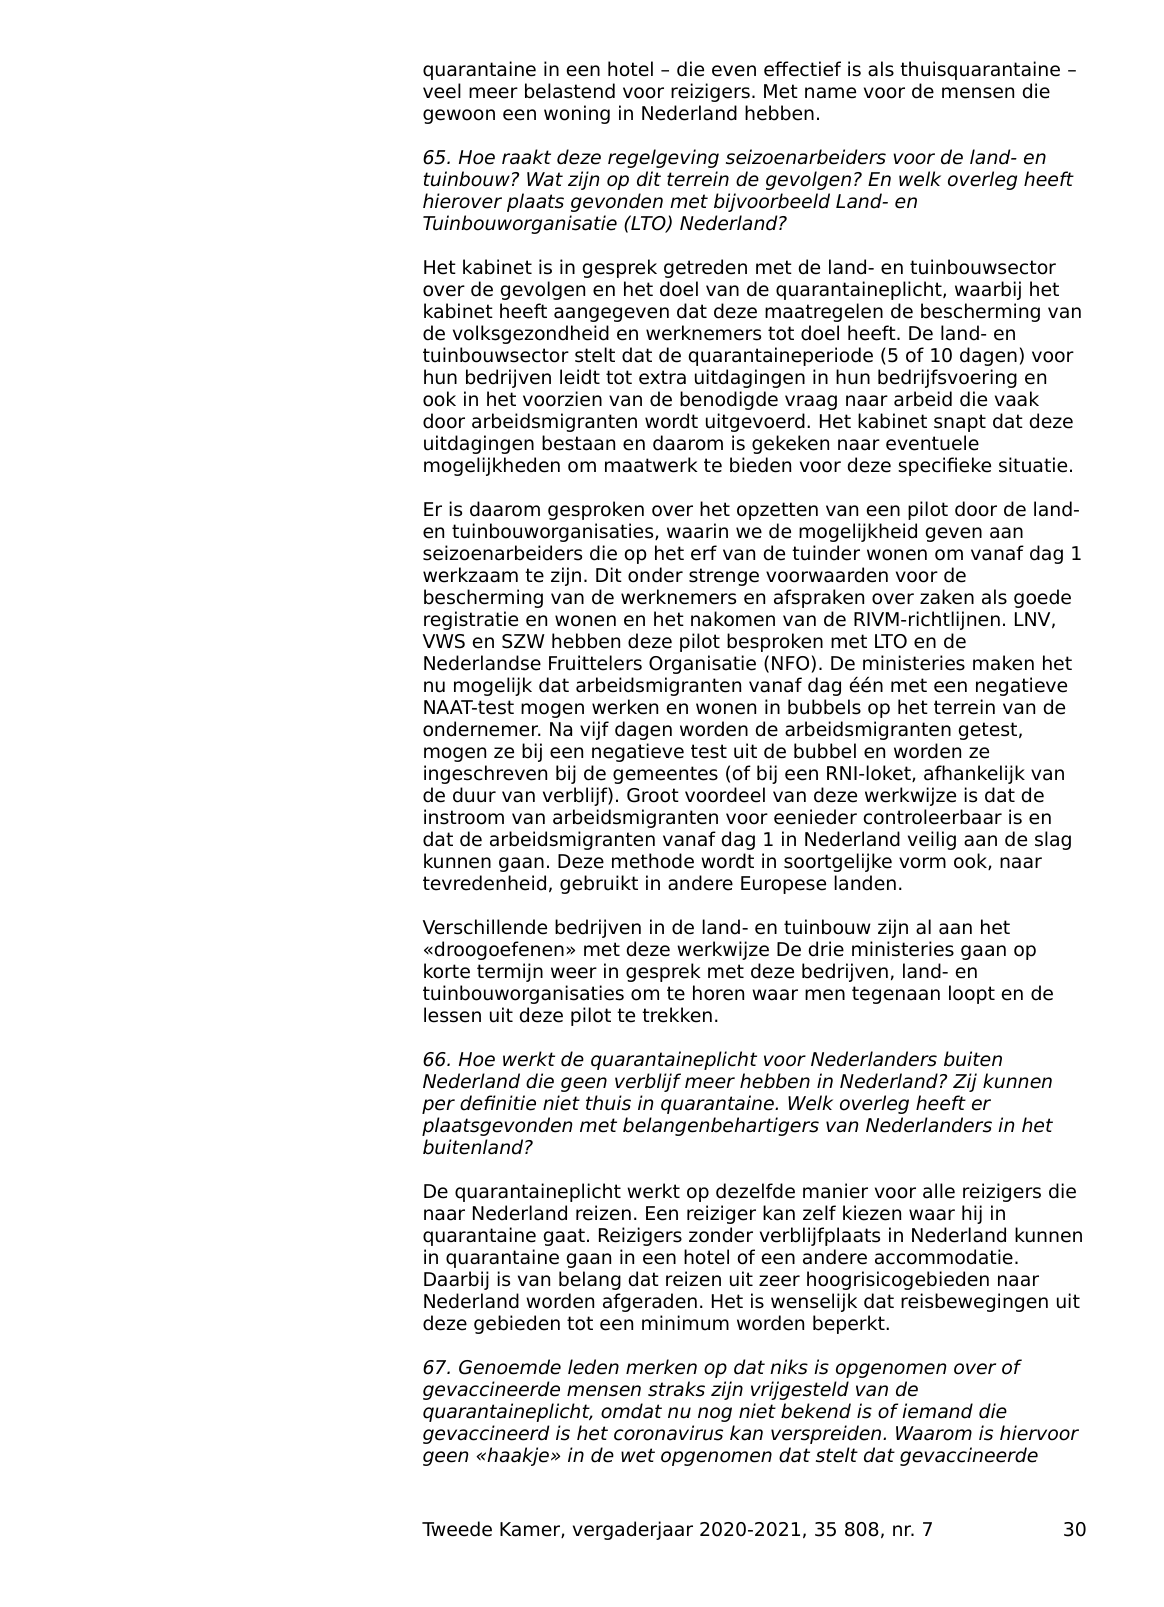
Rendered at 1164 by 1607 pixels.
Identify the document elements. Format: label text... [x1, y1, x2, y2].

text 66. Hoe werkt de quarantaineplicht voor Nederlanders buiten Nederland die geen verblijf meer hebben in Nederland? Zij kunnen per definitie niet thuis in quarantaine. Welk overleg heeft er plaatsgevonden met belangenbehartigers van Nederlanders in het buitenland? [422, 1049, 1087, 1159]
text 65. Hoe raakt deze regelgeving seizoenarbeiders voor de land- en tuinbouw? Wat zijn op dit terrein de gevolgen? En welk overleg heeft hierover plaats gevonden met bijvoorbeeld Land- en Tuinbouworganisatie (LTO) Nederland? [422, 147, 1087, 235]
text Er is daarom gesproken over het opzetten van een pilot door de land- en tuinbouworganisaties, waarin we de mogelijkheid geven aan seizoenarbeiders die op het erf van de tuinder wonen om vanaf dag 1 werkzaam te zijn. Dit onder strenge voorwaarden voor de bescherming van de werknemers en afspraken over zaken als goede registratie en wonen en het nakomen van de RIVM-richtlijnen. LNV, VWS en SZW hebben deze pilot besproken met LTO en de Nederlandse Fruittelers Organisatie (NFO). De ministeries maken het nu mogelijk dat arbeidsmigranten vanaf dag één met een negatieve NAAT-test mogen werken en wonen in bubbels op het terrein van de ondernemer. Na vijf dagen worden de arbeidsmigranten getest, mogen ze bij een negatieve test uit de bubbel en worden ze ingeschreven bij de gemeentes (of bij een RNI-loket, afhankelijk van de duur van verblijf). Groot voordeel van deze werkwijze is dat de instroom van arbeidsmigranten voor eenieder controleerbaar is en dat de arbeidsmigranten vanaf dag 1 in Nederland veilig aan de slag kunnen gaan. Deze methode wordt in soortgelijke vorm ook, naar tevredenheid, gebruikt in andere Europese landen. [422, 499, 1087, 895]
text 67. Genoemde leden merken op dat niks is opgenomen over of gevaccineerde mensen straks zijn vrijgesteld van de quarantaineplicht, omdat nu nog niet bekend is of iemand die gevaccineerd is het coronavirus kan verspreiden. Waarom is hiervoor geen «haakje» in de wet opgenomen dat stelt dat gevaccineerde [422, 1357, 1087, 1467]
text quarantaine in een hotel – die even effectief is als thuisquarantaine – veel meer belastend voor reizigers. Met name voor de mensen die gewoon een woning in Nederland hebben. [422, 59, 1087, 125]
text Verschillende bedrijven in de land- en tuinbouw zijn al aan het «droogoefenen» met deze werkwijze De drie ministeries gaan op korte termijn weer in gesprek met deze bedrijven, land- en tuinbouworganisaties om te horen waar men tegenaan loopt en de lessen uit deze pilot te trekken. [422, 917, 1087, 1027]
text De quarantaineplicht werkt op dezelfde manier voor alle reizigers die naar Nederland reizen. Een reiziger kan zelf kiezen waar hij in quarantaine gaat. Reizigers zonder verblijfplaats in Nederland kunnen in quarantaine gaan in een hotel of een andere accommodatie. Daarbij is van belang dat reizen uit zeer hoogrisicogebieden naar Nederland worden afgeraden. Het is wenselijk dat reisbewegingen uit deze gebieden tot een minimum worden beperkt. [422, 1181, 1087, 1335]
text Het kabinet is in gesprek getreden met de land- en tuinbouwsector over de gevolgen en het doel van de quarantaineplicht, waarbij het kabinet heeft aangegeven dat deze maatregelen de bescherming van de volksgezondheid en werknemers tot doel heeft. De land- en tuinbouwsector stelt dat de quarantaineperiode (5 of 10 dagen) voor hun bedrijven leidt tot extra uitdagingen in hun bedrijfsvoering en ook in het voorzien van de benodigde vraag naar arbeid die vaak door arbeidsmigranten wordt uitgevoerd. Het kabinet snapt dat deze uitdagingen bestaan en daarom is gekeken naar eventuele mogelijkheden om maatwerk te bieden voor deze specifieke situatie. [422, 257, 1087, 477]
